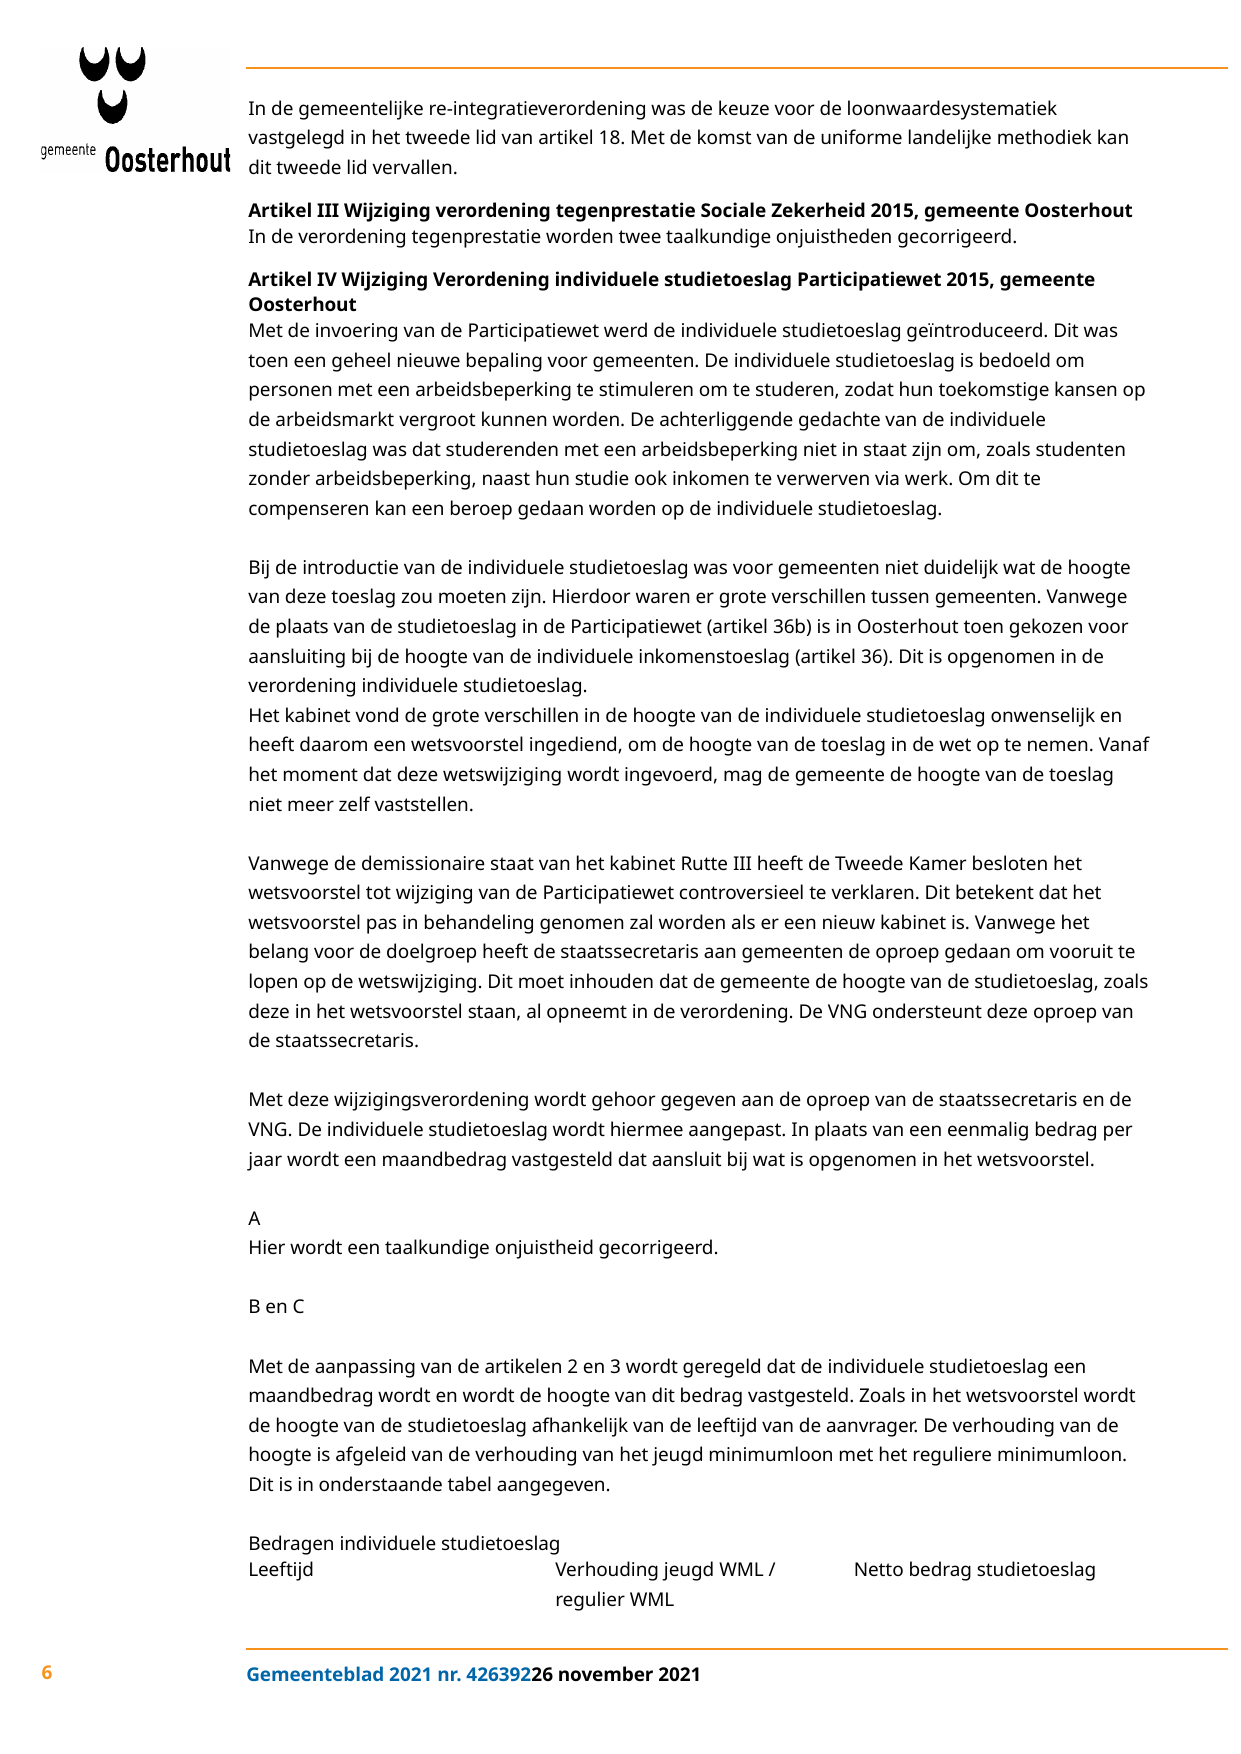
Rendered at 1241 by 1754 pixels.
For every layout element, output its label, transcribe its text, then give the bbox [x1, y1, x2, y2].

text Met deze wijzigingsverordening wordt gehoor gegeven aan de oproep van de staatssecretaris en de VNG. De individuele studietoeslag wordt hiermee aangepast. In plaats van een eenmalig bedrag per jaar wordt een maandbedrag vastgesteld dat aansluit bij wat is opgenomen in het wetsvoorstel. [248, 1087, 1152, 1171]
text A [248, 1205, 1152, 1231]
table_cell Leeftijd [248, 1556, 555, 1611]
text Vanwege de demissionaire staat van het kabinet Rutte III heeft de Tweede Kamer besloten het wetsvoorstel tot wijziging van de Participatiewet controversieel te verklaren. Dit betekent dat het wetsvoorstel pas in behandeling genomen zal worden als er een nieuw kabinet is. Vanwege het belang voor de doelgroep heeft de staatssecretaris aan gemeenten de oproep gedaan om vooruit te lopen op de wetswijziging. Dit moet inhouden dat de gemeente de hoogte van de studietoeslag, zoals deze in het wetsvoorstel staan, al opneemt in de verordening. De VNG ondersteunt deze oproep van de staatssecretaris. [248, 850, 1152, 1053]
text Artikel III Wijziging verordening tegenprestatie Sociale Zekerheid 2015, gemeente Oosterhout [248, 197, 1152, 223]
text Met de invoering van de Participatiewet werd de individuele studietoeslag geïntroduceerd. Dit was toen een geheel nieuwe bepaling voor gemeenten. De individuele studietoeslag is bedoeld om personen met een arbeidsbeperking te stimuleren om te studeren, zodat hun toekomstige kansen op de arbeidsmarkt vergroot kunnen worden. De achterliggende gedachte van de individuele studietoeslag was dat studerenden met een arbeidsbeperking niet in staat zijn om, zoals studenten zonder arbeidsbeperking, naast hun studie ook inkomen te verwerven via werk. Om dit te compenseren kan een beroep gedaan worden op de individuele studietoeslag. [248, 317, 1152, 521]
text Artikel IV Wijziging Verordening individuele studietoeslag Participatiewet 2015, gemeente Oosterhout [248, 266, 1152, 317]
text Het kabinet vond de grote verschillen in de hoogte van de individuele studietoeslag onwenselijk en heeft daarom een wetsvoorstel ingediend, om de hoogte van de toeslag in de wet op te nemen. Vanaf het moment dat deze wetswijziging wordt ingevoerd, mag de gemeente de hoogte van de toeslag niet meer zelf vaststellen. [248, 702, 1152, 816]
text In de verordening tegenprestatie worden twee taalkundige onjuistheden gecorrigeerd. [248, 223, 1152, 248]
picture [41, 47, 231, 172]
text In de gemeentelijke re-integratieverordening was de keuze voor de loonwaardesystematiek vastgelegd in het tweede lid van artikel 18. Met de komst van de uniforme landelijke methodiek kan dit tweede lid vervallen. [248, 95, 1152, 180]
table_cell Verhouding jeugd WML / regulier WML [555, 1556, 853, 1611]
text B en C [248, 1294, 1152, 1319]
text Hier wordt een taalkundige onjuistheid gecorrigeerd. [248, 1234, 1152, 1260]
table_header Bedragen individuele studietoeslag [248, 1530, 1152, 1556]
text Met de aanpassing van de artikelen 2 en 3 wordt geregeld dat de individuele studietoeslag een maandbedrag wordt en wordt de hoogte van dit bedrag vastgesteld. Zoals in het wetsvoorstel wordt de hoogte van de studietoeslag afhankelijk van de leeftijd van de aanvrager. De verhouding van de hoogte is afgeleid van de verhouding van het jeugd minimumloon met het reguliere minimumloon. Dit is in onderstaande tabel aangegeven. [248, 1353, 1152, 1497]
table_cell Netto bedrag studietoeslag [854, 1556, 1152, 1611]
text Bij de introductie van de individuele studietoeslag was voor gemeenten niet duidelijk wat de hoogte van deze toeslag zou moeten zijn. Hierdoor waren er grote verschillen tussen gemeenten. Vanwege de plaats van de studietoeslag in de Participatiewet (artikel 36b) is in Oosterhout toen gekozen voor aansluiting bij de hoogte van de individuele inkomenstoeslag (artikel 36). Dit is opgenomen in de verordening individuele studietoeslag. [248, 554, 1152, 698]
